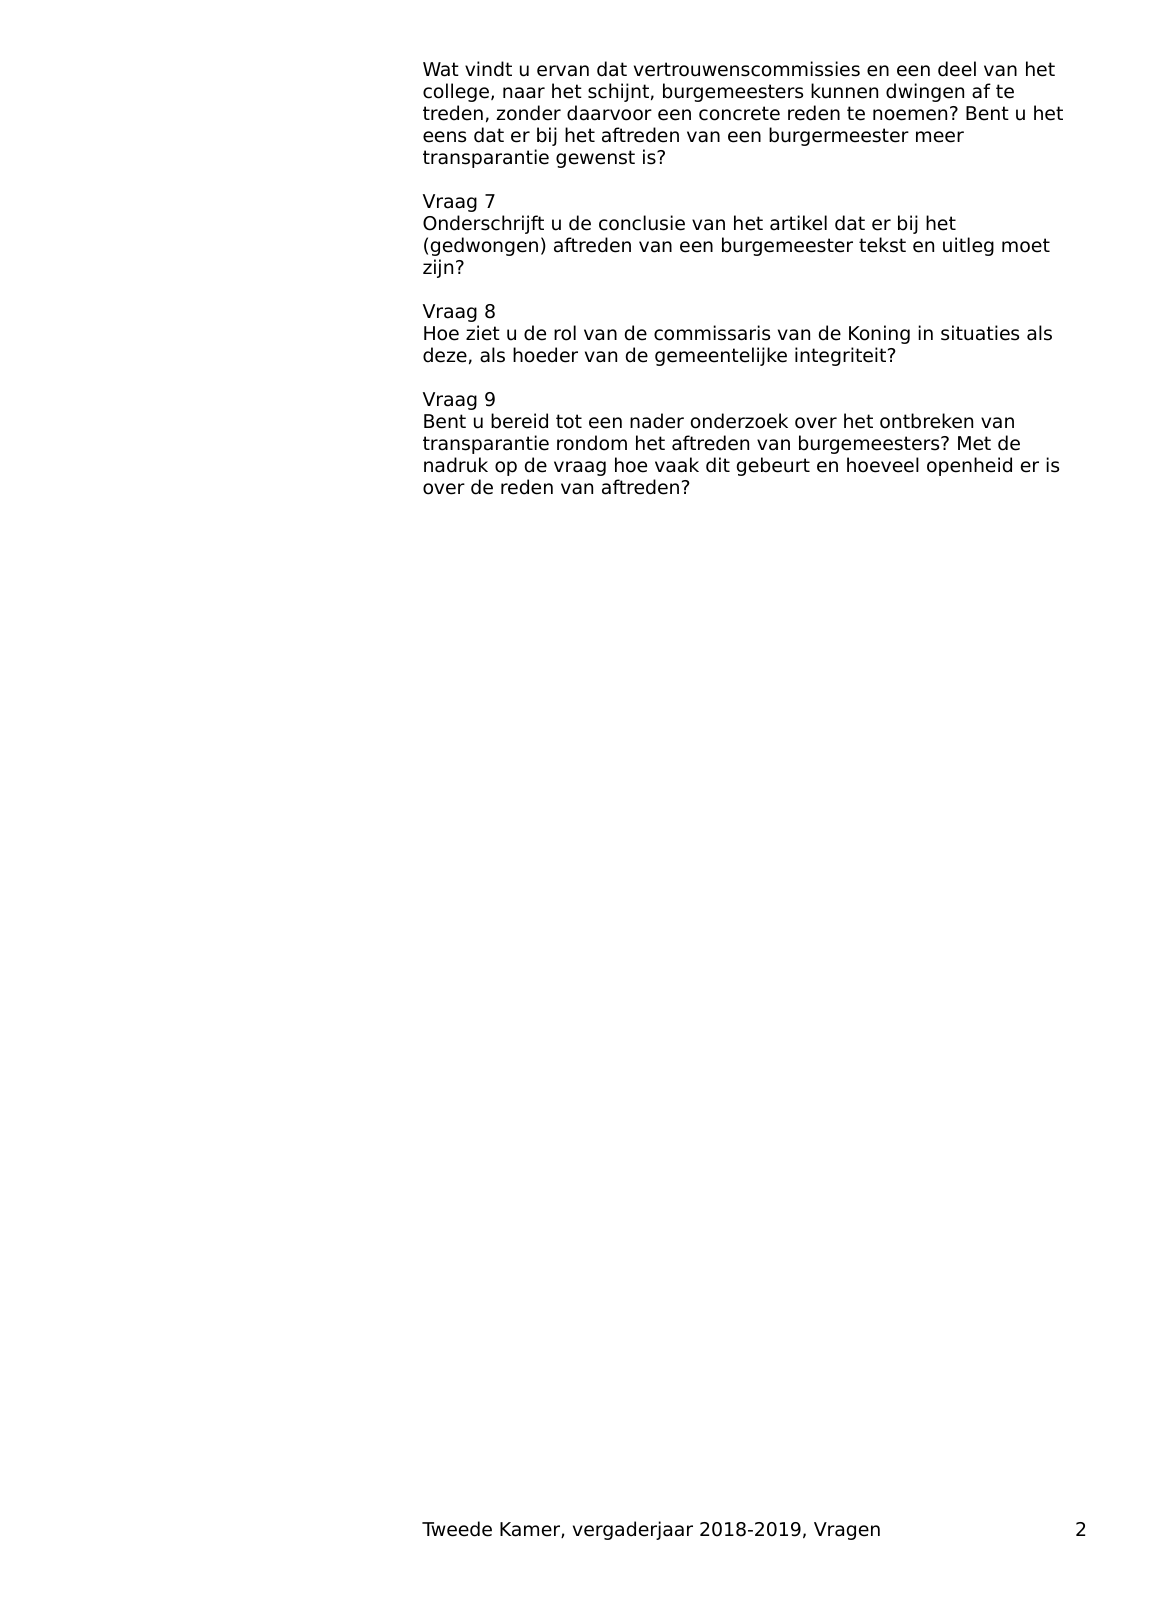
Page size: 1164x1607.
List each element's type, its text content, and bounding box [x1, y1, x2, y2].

text Vraag 9 [422, 389, 1087, 411]
text Onderschrijft u de conclusie van het artikel dat er bij het (gedwongen) aftreden van een burgemeester tekst en uitleg moet zijn? [422, 213, 1087, 279]
text Hoe ziet u de rol van de commissaris van de Koning in situaties als deze, als hoeder van de gemeentelijke integriteit? [422, 323, 1087, 367]
text Wat vindt u ervan dat vertrouwenscommissies en een deel van het college, naar het schijnt, burgemeesters kunnen dwingen af te treden, zonder daarvoor een concrete reden te noemen? Bent u het eens dat er bij het aftreden van een burgermeester meer transparantie gewenst is? [422, 59, 1087, 169]
text Vraag 8 [422, 301, 1087, 323]
text Vraag 7 [422, 191, 1087, 213]
text Bent u bereid tot een nader onderzoek over het ontbreken van transparantie rondom het aftreden van burgemeesters? Met de nadruk op de vraag hoe vaak dit gebeurt en hoeveel openheid er is over de reden van aftreden? [422, 411, 1087, 499]
